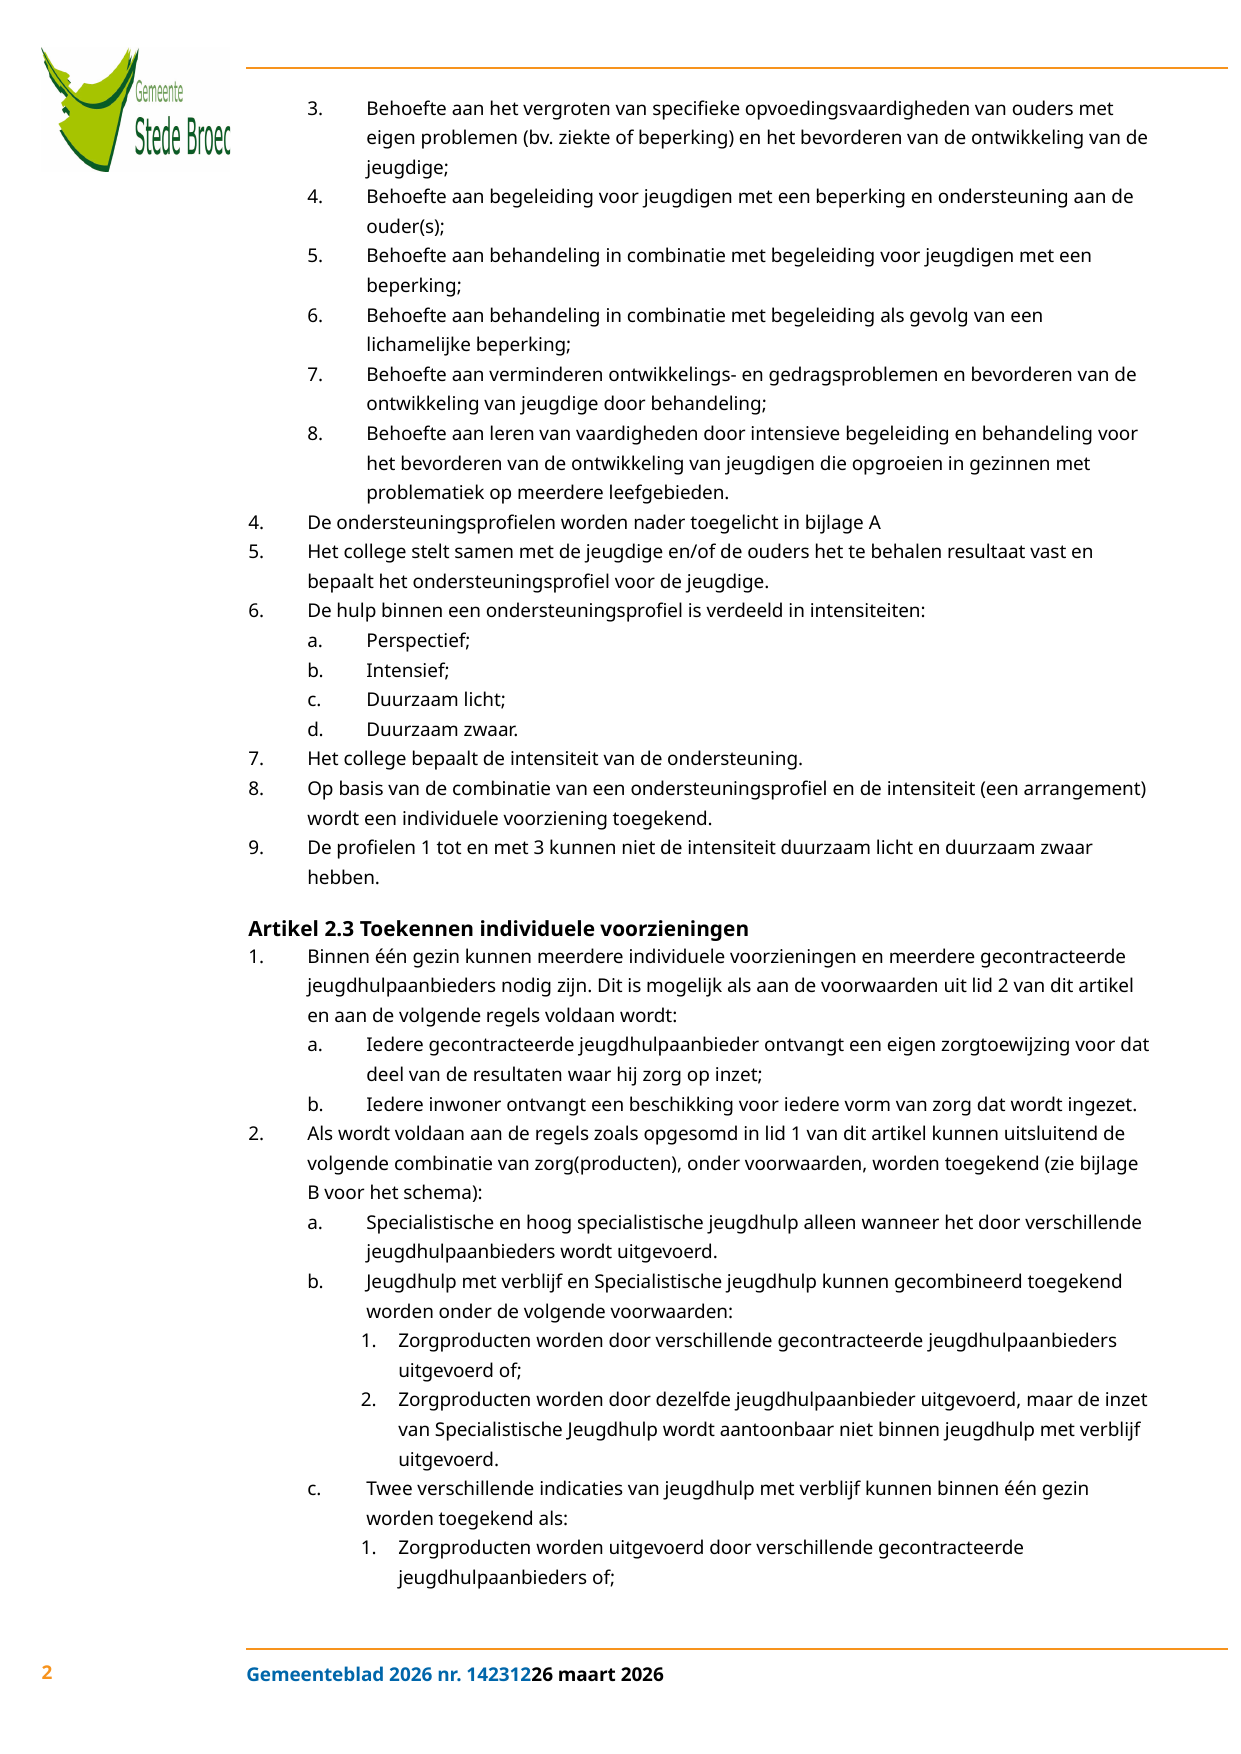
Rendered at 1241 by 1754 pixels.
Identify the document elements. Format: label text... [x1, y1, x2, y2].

list Zorgproducten worden door verschillende gecontracteerde jeugdhulpaanbieders uitgevoerd of; [361, 1327, 1152, 1383]
list Binnen één gezin kunnen meerdere individuele voorzieningen en meerdere gecontracteerde jeugdhulpaanbieders nodig zijn. Dit is mogelijk als aan de voorwaarden uit lid 2 van dit artikel en aan de volgende regels voldaan wordt: [248, 943, 1152, 1028]
list Behoefte aan verminderen ontwikkelings- en gedragsproblemen en bevorderen van de ontwikkeling van jeugdige door behandeling; [307, 361, 1152, 416]
list Zorgproducten worden door dezelfde jeugdhulpaanbieder uitgevoerd, maar de inzet van Specialistische Jeugdhulp wordt aantoonbaar niet binnen jeugdhulp met verblijf uitgevoerd. [361, 1387, 1152, 1471]
text Artikel 2.3 Toekennen individuele voorzieningen [248, 914, 1152, 943]
list Behoefte aan behandeling in combinatie met begeleiding als gevolg van een lichamelijke beperking; [307, 302, 1152, 357]
picture [41, 47, 231, 172]
list Behoefte aan het vergroten van specifieke opvoedingsvaardigheden van ouders met eigen problemen (bv. ziekte of beperking) en het bevorderen van de ontwikkeling van de jeugdige; [307, 95, 1152, 180]
list Behoefte aan begeleiding voor jeugdigen met een beperking en ondersteuning aan de ouder(s); [307, 183, 1152, 239]
list Zorgproducten worden uitgevoerd door verschillende gecontracteerde jeugdhulpaanbieders of; [361, 1534, 1152, 1590]
list Behoefte aan leren van vaardigheden door intensieve begeleiding en behandeling voor het bevorderen van de ontwikkeling van jeugdigen die opgroeien in gezinnen met problematiek op meerdere leefgebieden. [307, 420, 1152, 505]
list De profielen 1 tot en met 3 kunnen niet de intensiteit duurzaam licht en duurzaam zwaar hebben. [248, 834, 1152, 890]
list Behoefte aan behandeling in combinatie met begeleiding voor jeugdigen met een beperking; [307, 243, 1152, 298]
list Iedere gecontracteerde jeugdhulpaanbieder ontvangt een eigen zorgtoewijzing voor dat deel van de resultaten waar hij zorg op inzet; [307, 1032, 1152, 1087]
list Intensief; [307, 657, 1152, 683]
list Als wordt voldaan aan de regels zoals opgesomd in lid 1 van dit artikel kunnen uitsluitend de volgende combinatie van zorg(producten), onder voorwaarden, worden toegekend (zie bijlage B voor het schema): [248, 1120, 1152, 1205]
list Jeugdhulp met verblijf en Specialistische jeugdhulp kunnen gecombineerd toegekend worden onder de volgende voorwaarden: [307, 1268, 1152, 1323]
list Perspectief; [307, 627, 1152, 653]
list Het college stelt samen met de jeugdige en/of de ouders het te behalen resultaat vast en bepaalt het ondersteuningsprofiel voor de jeugdige. [248, 538, 1152, 594]
list Duurzaam licht; [307, 686, 1152, 712]
list De ondersteuningsprofielen worden nader toegelicht in bijlage A [248, 509, 1152, 535]
list Twee verschillende indicaties van jeugdhulp met verblijf kunnen binnen één gezin worden toegekend als: [307, 1475, 1152, 1531]
list Specialistische en hoog specialistische jeugdhulp alleen wanneer het door verschillende jeugdhulpaanbieders wordt uitgevoerd. [307, 1209, 1152, 1264]
list De hulp binnen een ondersteuningsprofiel is verdeeld in intensiteiten: [248, 598, 1152, 623]
list Iedere inwoner ontvangt een beschikking voor iedere vorm van zorg dat wordt ingezet. [307, 1091, 1152, 1116]
list Op basis van de combinatie van een ondersteuningsprofiel en de intensiteit (een arrangement) wordt een individuele voorziening toegekend. [248, 775, 1152, 831]
list Duurzaam zwaar. [307, 716, 1152, 742]
list Het college bepaalt de intensiteit van de ondersteuning. [248, 746, 1152, 771]
